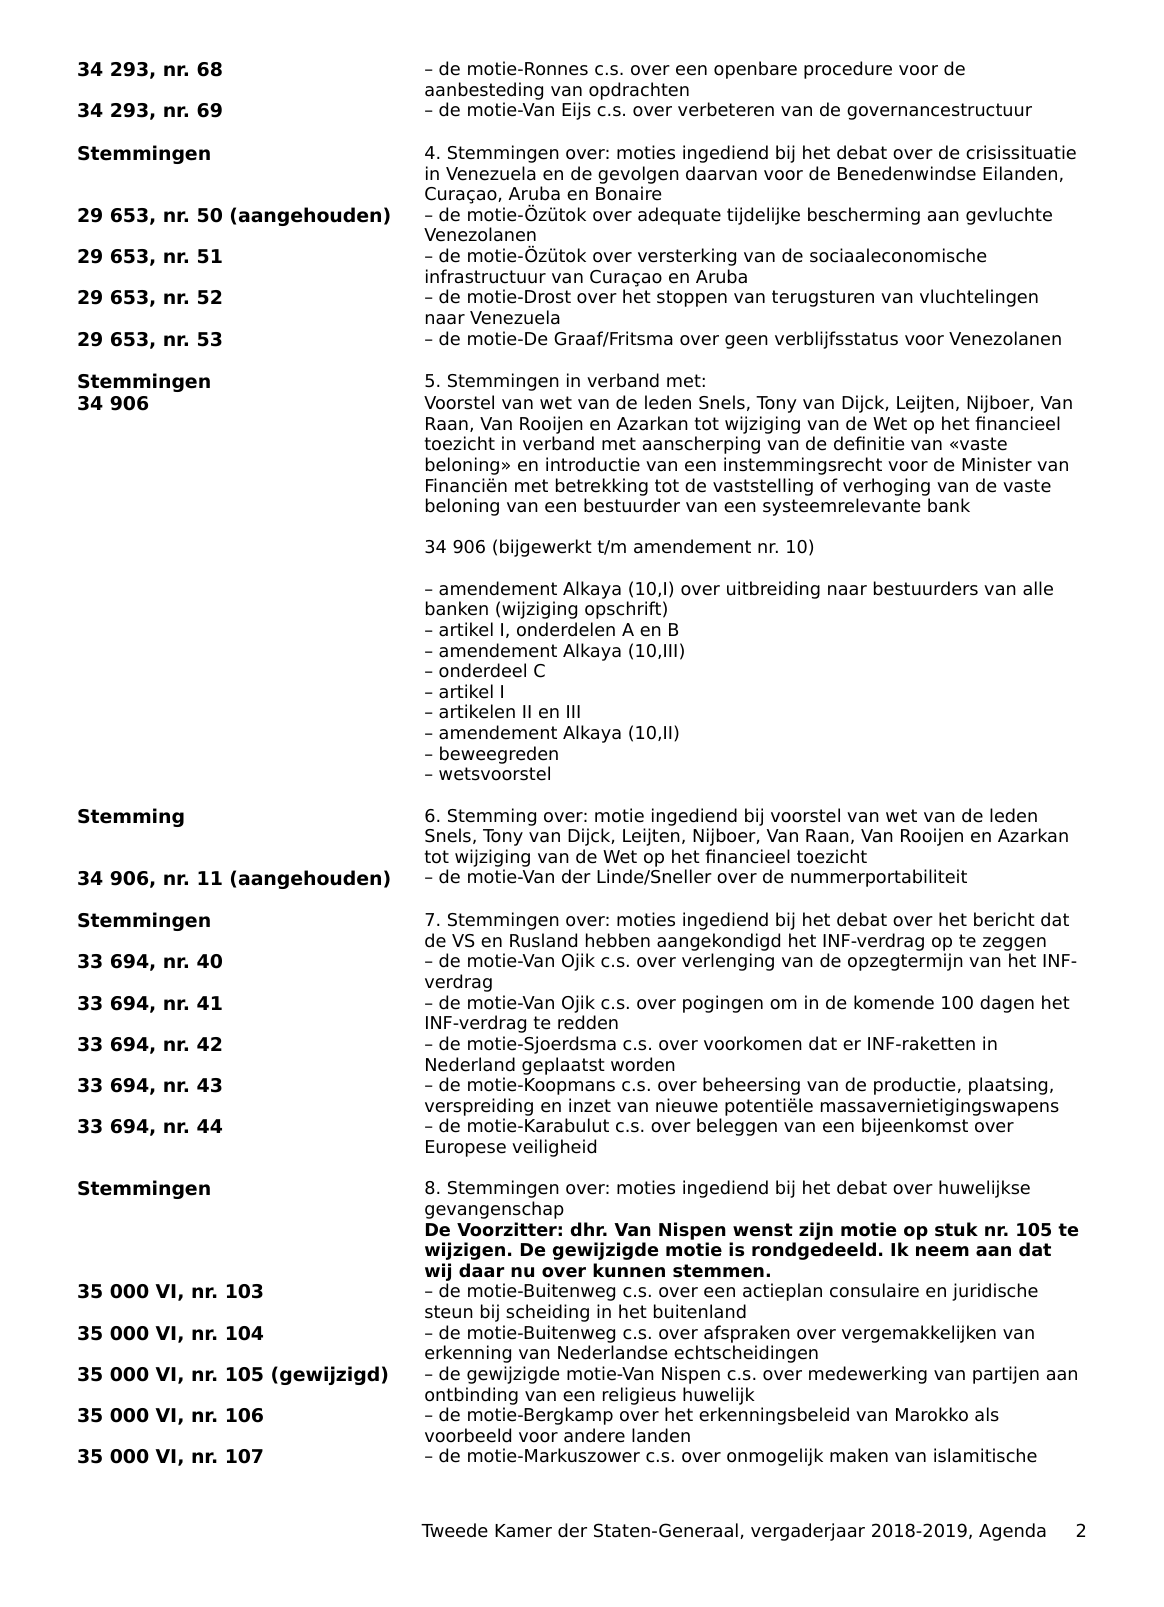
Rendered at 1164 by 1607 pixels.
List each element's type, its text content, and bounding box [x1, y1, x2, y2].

table_cell 29 653, nr. 53 [77, 329, 401, 351]
table_cell [401, 890, 418, 910]
table_cell [418, 890, 1087, 910]
table_cell [401, 205, 418, 246]
table_cell – artikel I [418, 682, 1087, 702]
table_cell 35 000 VI, nr. 106 [77, 1405, 401, 1446]
table_cell [401, 1158, 418, 1178]
table_cell 6. Stemming over: motie ingediend bij voorstel van wet van de leden Snels, Tony van Dijck, Leijten, Nijboer, Van Raan, Van Rooijen en Azarkan tot wijziging van de Wet op het financieel toezicht [418, 806, 1087, 867]
table_cell – de motie-Koopmans c.s. over beheersing van de productie, plaatsing, verspreiding en inzet van nieuwe potentiële massavernietigingswapens [418, 1075, 1087, 1116]
table_cell [77, 558, 401, 579]
table_cell 34 906, nr. 11 (aangehouden) [77, 868, 401, 889]
table_cell – de motie-Özütok over versterking van de sociaaleconomische infrastructuur van Curaçao en Aruba [418, 246, 1087, 287]
table_cell [401, 579, 418, 620]
table_cell [401, 993, 418, 1034]
table_cell 33 694, nr. 43 [77, 1075, 401, 1116]
table_cell [401, 1116, 418, 1158]
table_cell 34 906 (bijgewerkt t/m amendement nr. 10) [418, 538, 1087, 558]
table_cell [401, 538, 418, 558]
table_cell – amendement Alkaya (10,II) [418, 723, 1087, 744]
table_cell [401, 620, 418, 641]
table_cell [401, 868, 418, 889]
table_cell [77, 890, 401, 910]
table_cell Voorstel van wet van de leden Snels, Tony van Dijck, Leijten, Nijboer, Van Raan, Van Rooijen en Azarkan tot wijziging van de Wet op het financieel toezicht in verband met aanscherping van de definitie van «vaste beloning» en introductie van een instemmingsrecht voor de Minister van Financiën met betrekking tot de vaststelling of verhoging van de vaste beloning van een bestuurder van een systeemrelevante bank [418, 393, 1087, 517]
table_cell 29 653, nr. 50 (aangehouden) [77, 205, 401, 246]
table_cell [401, 1075, 418, 1116]
table_cell – artikel I, onderdelen A en B [418, 620, 1087, 641]
table_cell 33 694, nr. 44 [77, 1116, 401, 1158]
table_cell [418, 351, 1087, 371]
table_cell 33 694, nr. 41 [77, 993, 401, 1034]
table_cell Stemmingen [77, 371, 401, 393]
table_cell [77, 723, 401, 744]
table_cell – de motie-Buitenweg c.s. over een actieplan consulaire en juridische steun bij scheiding in het buitenland [418, 1281, 1087, 1323]
table_cell [401, 951, 418, 993]
table_cell Stemming [77, 806, 401, 867]
table_cell [401, 59, 418, 100]
table_cell Stemmingen [77, 910, 401, 951]
table_cell [401, 744, 418, 764]
table_cell [401, 558, 418, 579]
table_cell [401, 517, 418, 537]
table_cell [401, 785, 418, 806]
table_cell – de motie-Drost over het stoppen van terugsturen van vluchtelingen naar Venezuela [418, 287, 1087, 328]
table_cell 35 000 VI, nr. 104 [77, 1323, 401, 1364]
table_cell [77, 785, 401, 806]
table_cell 5. Stemmingen in verband met: [418, 371, 1087, 393]
table_cell 33 694, nr. 42 [77, 1034, 401, 1075]
table_cell [401, 661, 418, 682]
table_cell Stemmingen [77, 143, 401, 205]
table_cell – de motie-Markuszower c.s. over onmogelijk maken van islamitische [418, 1446, 1087, 1468]
table_cell 35 000 VI, nr. 107 [77, 1446, 401, 1468]
table_cell [77, 351, 401, 371]
table_cell [77, 641, 401, 661]
table_cell 8. Stemmingen over: moties ingediend bij het debat over huwelijkse gevangenschap [418, 1178, 1087, 1219]
table_cell [401, 371, 418, 393]
table_cell 29 653, nr. 51 [77, 246, 401, 287]
table_cell – de motie-De Graaf/Fritsma over geen verblijfsstatus voor Venezolanen [418, 329, 1087, 351]
table_cell [77, 538, 401, 558]
table_cell – de motie-Buitenweg c.s. over afspraken over vergemakkelijken van erkenning van Nederlandse echtscheidingen [418, 1323, 1087, 1364]
table_cell – de gewijzigde motie-Van Nispen c.s. over medewerking van partijen aan ontbinding van een religieus huwelijk [418, 1364, 1087, 1405]
table_cell [401, 1446, 418, 1468]
table_cell [77, 579, 401, 620]
table_cell – de motie-Özütok over adequate tijdelijke bescherming aan gevluchte Venezolanen [418, 205, 1087, 246]
table_cell [77, 682, 401, 702]
table_cell 34 906 [77, 393, 401, 517]
table_cell 34 293, nr. 69 [77, 100, 401, 122]
table_cell [77, 1220, 401, 1281]
table_cell – artikelen II en III [418, 703, 1087, 723]
table_cell [401, 682, 418, 702]
table_cell [418, 1158, 1087, 1178]
table_cell 34 293, nr. 68 [77, 59, 401, 100]
table_cell – amendement Alkaya (10,III) [418, 641, 1087, 661]
table_cell [77, 517, 401, 537]
table_cell 35 000 VI, nr. 103 [77, 1281, 401, 1323]
table_cell [401, 806, 418, 867]
table_cell – beweegreden [418, 744, 1087, 764]
table_cell [401, 1034, 418, 1075]
table_cell – de motie-Ronnes c.s. over een openbare procedure voor de aanbesteding van opdrachten [418, 59, 1087, 100]
table_cell [401, 1220, 418, 1281]
table_cell 4. Stemmingen over: moties ingediend bij het debat over de crisissituatie in Venezuela en de gevolgen daarvan voor de Benedenwindse Eilanden, Curaçao, Aruba en Bonaire [418, 143, 1087, 205]
table_cell [401, 122, 418, 143]
table_cell [401, 393, 418, 517]
table_cell [77, 744, 401, 764]
table_cell De Voorzitter: dhr. Van Nispen wenst zijn motie op stuk nr. 105 te wijzigen. De gewijzigde motie is rondgedeeld. Ik neem aan dat wij daar nu over kunnen stemmen. [418, 1220, 1087, 1281]
table_cell [77, 620, 401, 641]
table_cell [401, 723, 418, 744]
table_cell [401, 641, 418, 661]
table_cell – wetsvoorstel [418, 764, 1087, 785]
table_cell [401, 329, 418, 351]
table_cell – de motie-Bergkamp over het erkenningsbeleid van Marokko als voorbeeld voor andere landen [418, 1405, 1087, 1446]
table_cell [401, 246, 418, 287]
table_cell [418, 122, 1087, 143]
table_cell [401, 100, 418, 122]
table_cell [401, 287, 418, 328]
table_cell [401, 1323, 418, 1364]
table_cell [77, 764, 401, 785]
table_cell [418, 558, 1087, 579]
table_cell 29 653, nr. 52 [77, 287, 401, 328]
table_cell – de motie-Van Ojik c.s. over pogingen om in de komende 100 dagen het INF-verdrag te redden [418, 993, 1087, 1034]
table_cell [77, 1158, 401, 1178]
table_cell [401, 703, 418, 723]
table_cell Stemmingen [77, 1178, 401, 1219]
table_cell [401, 1281, 418, 1323]
table_cell [418, 785, 1087, 806]
table_cell – de motie-Van Eijs c.s. over verbeteren van de governancestructuur [418, 100, 1087, 122]
table_cell [77, 122, 401, 143]
table_cell – de motie-Van Ojik c.s. over verlenging van de opzegtermijn van het INF-verdrag [418, 951, 1087, 993]
table_cell – amendement Alkaya (10,I) over uitbreiding naar bestuurders van alle banken (wijziging opschrift) [418, 579, 1087, 620]
table_cell [401, 1178, 418, 1219]
table_cell 7. Stemmingen over: moties ingediend bij het debat over het bericht dat de VS en Rusland hebben aangekondigd het INF-verdrag op te zeggen [418, 910, 1087, 951]
table_cell [418, 517, 1087, 537]
table_cell 33 694, nr. 40 [77, 951, 401, 993]
table_cell [401, 1405, 418, 1446]
table_cell – onderdeel C [418, 661, 1087, 682]
table_cell [401, 910, 418, 951]
table_cell 35 000 VI, nr. 105 (gewijzigd) [77, 1364, 401, 1405]
table_cell [401, 1364, 418, 1405]
table_cell – de motie-Sjoerdsma c.s. over voorkomen dat er INF-raketten in Nederland geplaatst worden [418, 1034, 1087, 1075]
table_cell [401, 351, 418, 371]
table_cell – de motie-Van der Linde/Sneller over de nummerportabiliteit [418, 868, 1087, 889]
table_cell [401, 764, 418, 785]
table_cell [77, 703, 401, 723]
table_cell [77, 661, 401, 682]
table_cell [401, 143, 418, 205]
table_cell – de motie-Karabulut c.s. over beleggen van een bijeenkomst over Europese veiligheid [418, 1116, 1087, 1158]
